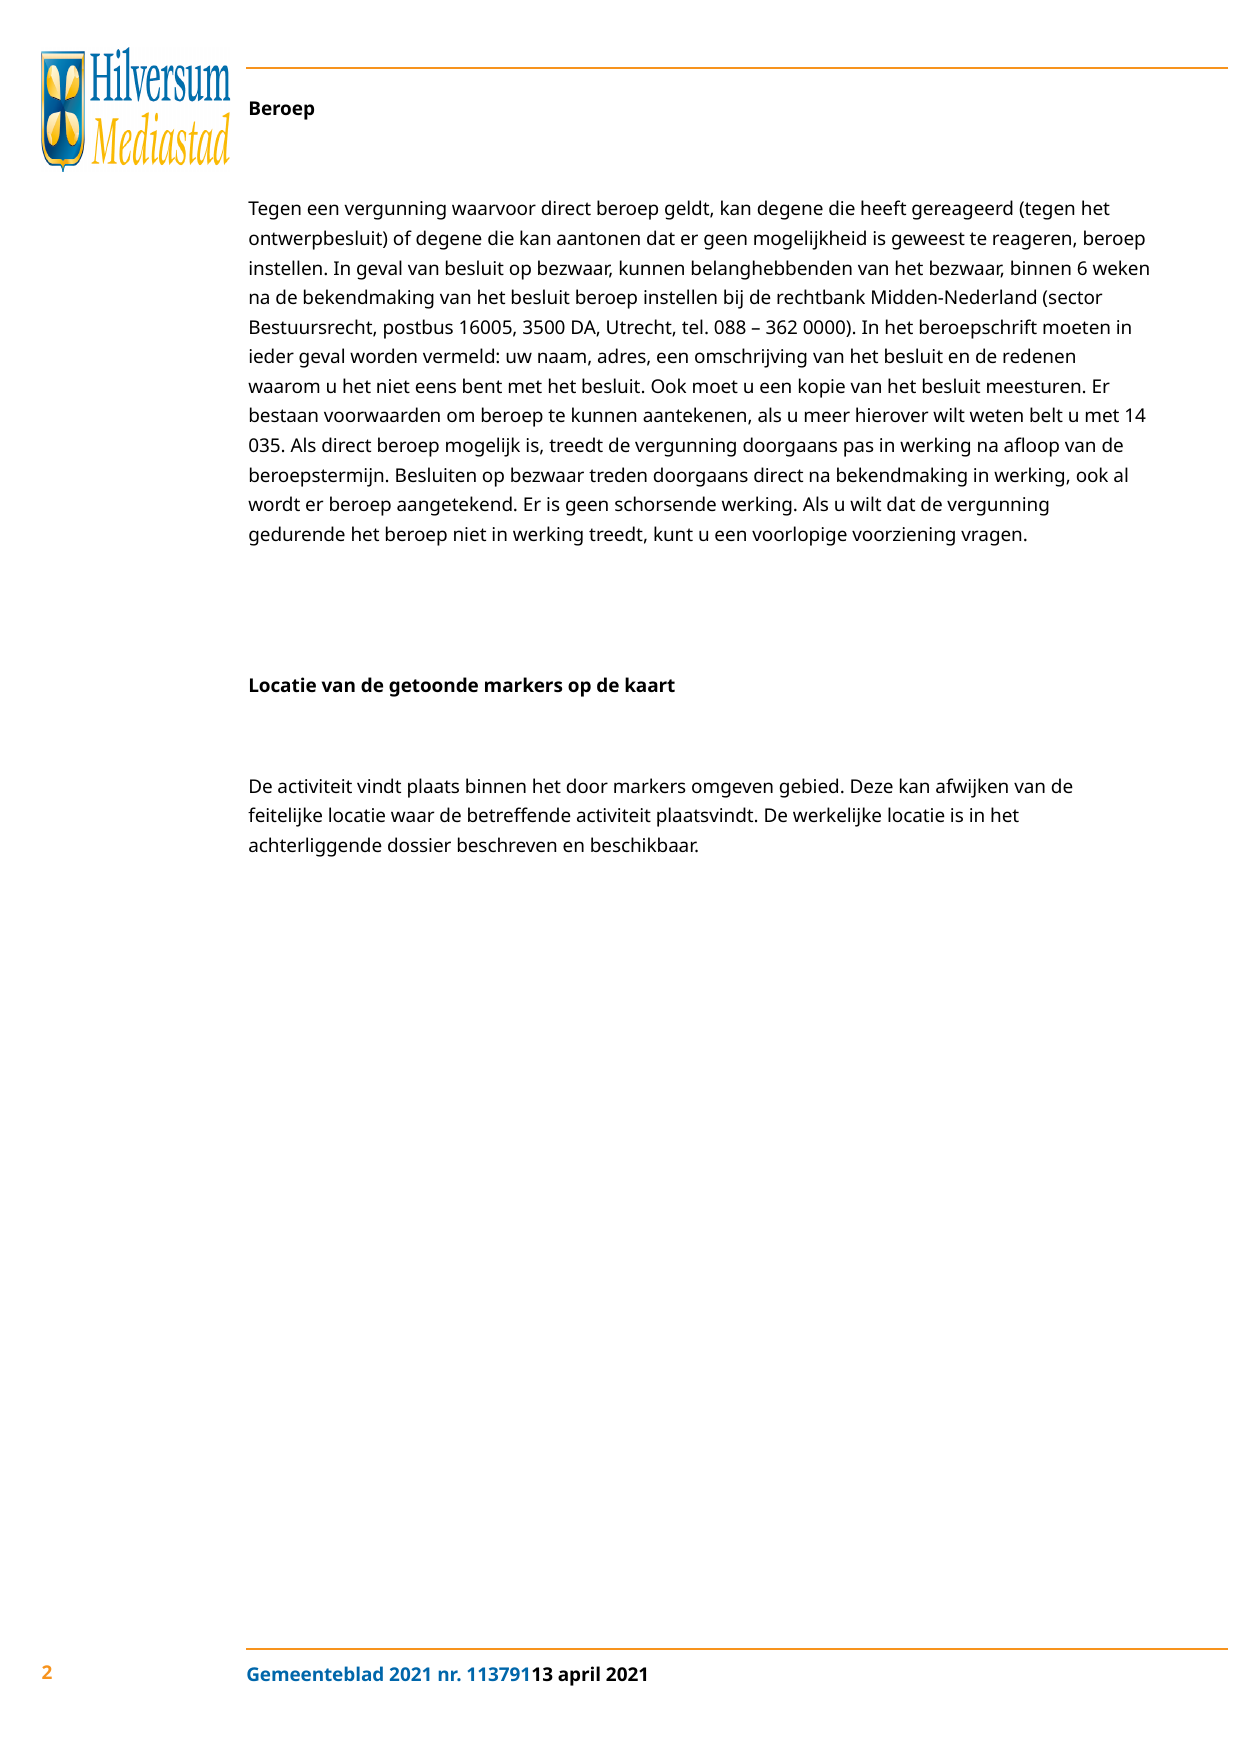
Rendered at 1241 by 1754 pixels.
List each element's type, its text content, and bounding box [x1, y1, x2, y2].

text Beroep [248, 95, 1152, 121]
picture [41, 47, 231, 172]
text Tegen een vergunning waarvoor direct beroep geldt, kan degene die heeft gereageerd (tegen het ontwerpbesluit) of degene die kan aantonen dat er geen mogelijkheid is geweest te reageren, beroep instellen. In geval van besluit op bezwaar, kunnen belanghebbenden van het bezwaar, binnen 6 weken na de bekendmaking van het besluit beroep instellen bij de rechtbank Midden-Nederland (sector Bestuursrecht, postbus 16005, 3500 DA, Utrecht, tel. 088 – 362 0000). In het beroepschrift moeten in ieder geval worden vermeld: uw naam, adres, een omschrijving van het besluit en de redenen waarom u het niet eens bent met het besluit. Ook moet u een kopie van het besluit meesturen. Er bestaan voorwaarden om beroep te kunnen aantekenen, als u meer hierover wilt weten belt u met 14 035. Als direct beroep mogelijk is, treedt de vergunning doorgaans pas in werking na afloop van de beroepstermijn. Besluiten op bezwaar treden doorgaans direct na bekendmaking in werking, ook al wordt er beroep aangetekend. Er is geen schorsende werking. Als u wilt dat de vergunning gedurende het beroep niet in werking treedt, kunt u een voorlopige voorziening vragen. [248, 196, 1152, 547]
text De activiteit vindt plaats binnen het door markers omgeven gebied. Deze kan afwijken van de feitelijke locatie waar de betreffende activiteit plaatsvindt. De werkelijke locatie is in het achterliggende dossier beschreven en beschikbaar. [248, 773, 1152, 858]
text Locatie van de getoonde markers op de kaart [248, 672, 1152, 698]
